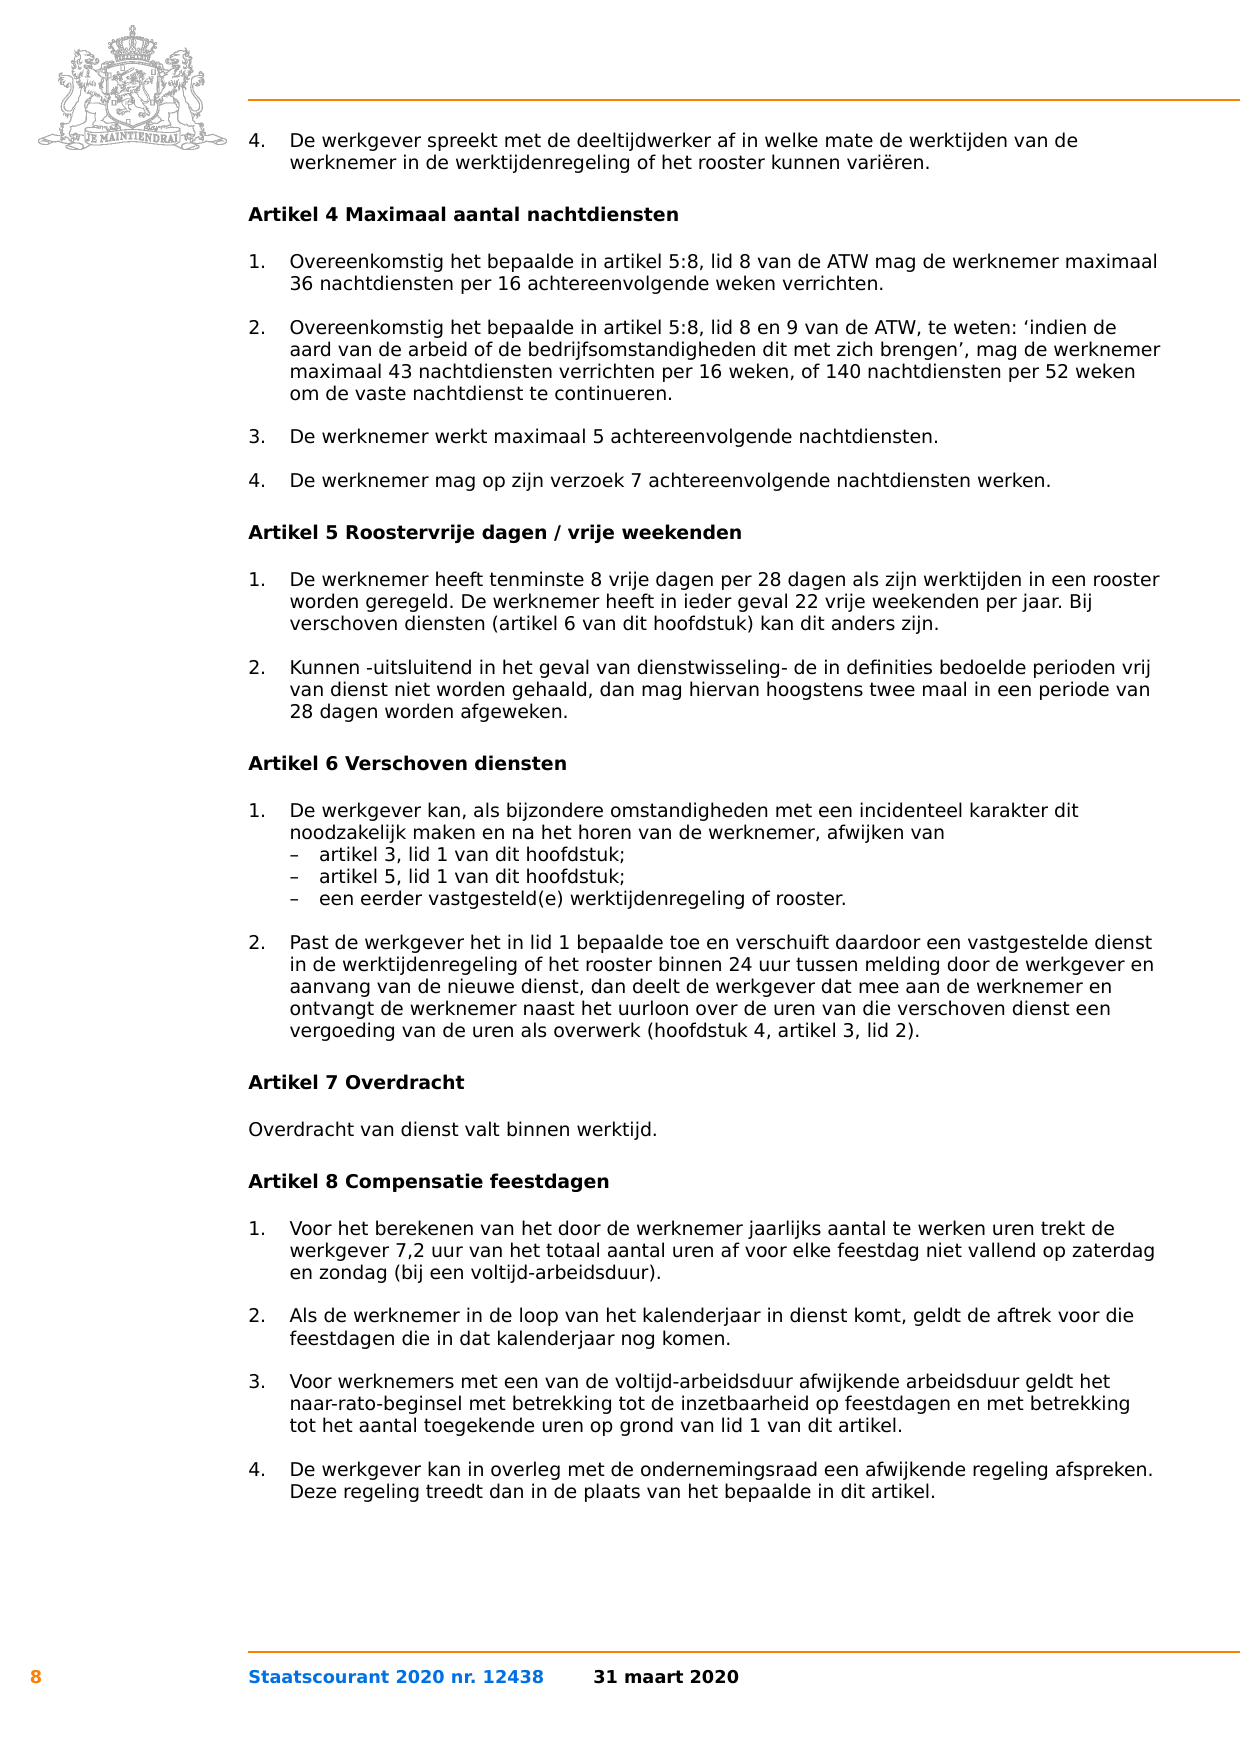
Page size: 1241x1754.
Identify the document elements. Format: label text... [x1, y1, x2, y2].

text – artikel 5, lid 1 van dit hoofdstuk; [289, 866, 1163, 888]
text 2. Overeenkomstig het bepaalde in artikel 5:8, lid 8 en 9 van de ATW, te weten: ‘indien de aard van de arbeid of de bedrijfsomstandigheden dit met zich brengen’, mag de werknemer maximaal 43 nachtdiensten verrichten per 16 weken, of 140 nachtdiensten per 52 weken om de vaste nachtdienst te continueren. [248, 317, 1163, 404]
subtitle Artikel 6 Verschoven diensten [248, 753, 1163, 775]
text – artikel 3, lid 1 van dit hoofdstuk; [289, 844, 1163, 866]
text 3. De werknemer werkt maximaal 5 achtereenvolgende nachtdiensten. [248, 426, 1163, 448]
text 1. Voor het berekenen van het door de werknemer jaarlijks aantal te werken uren trekt de werkgever 7,2 uur van het totaal aantal uren af voor elke feestdag niet vallend op zaterdag en zondag (bij een voltijd-arbeidsduur). [248, 1218, 1163, 1283]
subtitle Artikel 4 Maximaal aantal nachtdiensten [248, 204, 1163, 226]
picture [38, 25, 227, 150]
text 1. De werknemer heeft tenminste 8 vrije dagen per 28 dagen als zijn werktijden in een rooster worden geregeld. De werknemer heeft in ieder geval 22 vrije weekenden per jaar. Bij verschoven diensten (artikel 6 van dit hoofdstuk) kan dit anders zijn. [248, 569, 1163, 635]
subtitle Artikel 8 Compensatie feestdagen [248, 1171, 1163, 1193]
text 1. De werkgever kan, als bijzondere omstandigheden met een incidenteel karakter dit noodzakelijk maken en na het horen van de werknemer, afwijken van [248, 800, 1163, 844]
text 2. Kunnen -uitsluitend in het geval van dienstwisseling- de in definities bedoelde perioden vrij van dienst niet worden gehaald, dan mag hiervan hoogstens twee maal in een periode van 28 dagen worden afgeweken. [248, 657, 1163, 723]
text Overdracht van dienst valt binnen werktijd. [248, 1119, 1163, 1141]
text 2. Als de werknemer in de loop van het kalenderjaar in dienst komt, geldt de aftrek voor die feestdagen die in dat kalenderjaar nog komen. [248, 1305, 1163, 1349]
text 2. Past de werkgever het in lid 1 bepaalde toe en verschuift daardoor een vastgestelde dienst in de werktijdenregeling of het rooster binnen 24 uur tussen melding door de werkgever en aanvang van de nieuwe dienst, dan deelt de werkgever dat mee aan de werknemer en ontvangt de werknemer naast het uurloon over de uren van die verschoven dienst een vergoeding van de uren als overwerk (hoofdstuk 4, artikel 3, lid 2). [248, 932, 1163, 1042]
text 4. De werkgever spreekt met de deeltijdwerker af in welke mate de werktijden van de werknemer in de werktijdenregeling of het rooster kunnen variëren. [248, 130, 1163, 174]
text 1. Overeenkomstig het bepaalde in artikel 5:8, lid 8 van de ATW mag de werknemer maximaal 36 nachtdiensten per 16 achtereenvolgende weken verrichten. [248, 251, 1163, 295]
text 4. De werknemer mag op zijn verzoek 7 achtereenvolgende nachtdiensten werken. [248, 470, 1163, 492]
text 3. Voor werknemers met een van de voltijd-arbeidsduur afwijkende arbeidsduur geldt het naar-rato-beginsel met betrekking tot de inzetbaarheid op feestdagen en met betrekking tot het aantal toegekende uren op grond van lid 1 van dit artikel. [248, 1371, 1163, 1437]
text – een eerder vastgesteld(e) werktijdenregeling of rooster. [289, 888, 1163, 910]
subtitle Artikel 7 Overdracht [248, 1072, 1163, 1094]
text 4. De werkgever kan in overleg met de ondernemingsraad een afwijkende regeling afspreken. Deze regeling treedt dan in de plaats van het bepaalde in dit artikel. [248, 1459, 1163, 1503]
subtitle Artikel 5 Roostervrije dagen / vrije weekenden [248, 522, 1163, 544]
